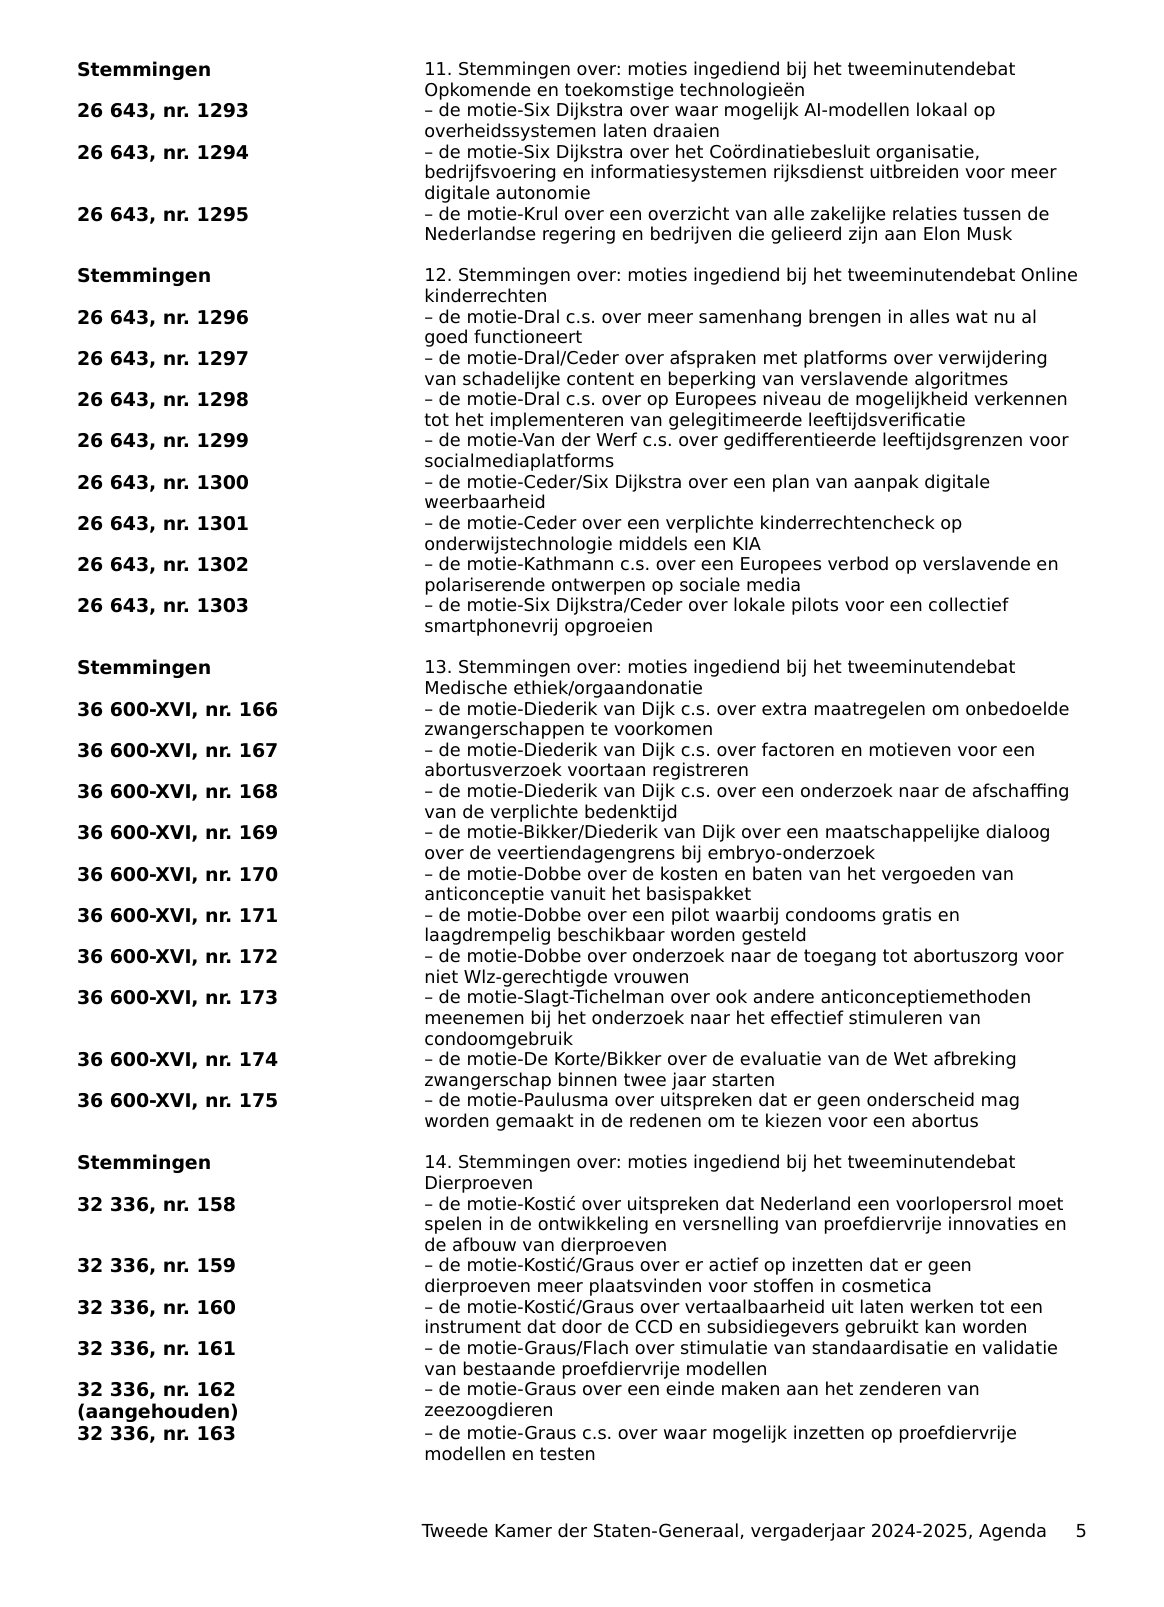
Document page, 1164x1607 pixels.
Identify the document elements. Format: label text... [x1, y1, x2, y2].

table_cell 36 600-XVI, nr. 174 [77, 1049, 401, 1090]
table_cell – de motie-Dral/Ceder over afspraken met platforms over verwijdering van schadelijke content en beperking van verslavende algoritmes [418, 348, 1087, 389]
table_cell – de motie-Kostić over uitspreken dat Nederland een voorlopersrol moet spelen in de ontwikkeling en versnelling van proefdiervrije innovaties en de afbouw van dierproeven [418, 1194, 1087, 1255]
table_cell – de motie-Ceder/Six Dijkstra over een plan van aanpak digitale weerbaarheid [418, 472, 1087, 513]
table_cell 36 600-XVI, nr. 168 [77, 781, 401, 822]
table_cell – de motie-Graus over een einde maken aan het zenderen van zeezoogdieren [418, 1379, 1087, 1423]
table_cell [401, 59, 418, 100]
table_cell [418, 245, 1087, 265]
table_cell [401, 348, 418, 389]
table_cell 36 600-XVI, nr. 171 [77, 905, 401, 946]
table_cell 36 600-XVI, nr. 167 [77, 740, 401, 781]
table_cell [401, 142, 418, 203]
table_cell [401, 1255, 418, 1297]
table_cell [401, 946, 418, 987]
table_cell [401, 822, 418, 863]
table_cell 32 336, nr. 159 [77, 1255, 401, 1297]
table_cell – de motie-Six Dijkstra over het Coördinatiebesluit organisatie, bedrijfsvoering en informatiesystemen rijksdienst uitbreiden voor meer digitale autonomie [418, 142, 1087, 203]
table_cell [401, 430, 418, 472]
table_cell [401, 1423, 418, 1464]
table_cell – de motie-Slagt-Tichelman over ook andere anticonceptiemethoden meenemen bij het onderzoek naar het effectief stimuleren van condoomgebruik [418, 987, 1087, 1049]
table_cell Stemmingen [77, 657, 401, 698]
table_cell 32 336, nr. 161 [77, 1338, 401, 1379]
table_cell – de motie-Dobbe over onderzoek naar de toegang tot abortuszorg voor niet Wlz-gerechtigde vrouwen [418, 946, 1087, 987]
table_cell – de motie-Graus c.s. over waar mogelijk inzetten op proefdiervrije modellen en testen [418, 1423, 1087, 1464]
table_cell 36 600-XVI, nr. 166 [77, 699, 401, 740]
table_cell – de motie-Six Dijkstra over waar mogelijk AI-modellen lokaal op overheidssystemen laten draaien [418, 100, 1087, 142]
table_cell 26 643, nr. 1298 [77, 389, 401, 430]
table_cell [401, 245, 418, 265]
table_cell [401, 1049, 418, 1090]
table_cell 14. Stemmingen over: moties ingediend bij het tweeminutendebat Dierproeven [418, 1152, 1087, 1193]
table_cell 32 336, nr. 163 [77, 1423, 401, 1464]
table_cell – de motie-Diederik van Dijk c.s. over een onderzoek naar de afschaffing van de verplichte bedenktijd [418, 781, 1087, 822]
table_cell [77, 637, 401, 657]
table_cell Stemmingen [77, 1152, 401, 1193]
table_cell [401, 1379, 418, 1423]
table_cell [401, 781, 418, 822]
table_cell [77, 1132, 401, 1152]
table_cell [401, 513, 418, 554]
table_cell – de motie-Kostić/Graus over vertaalbaarheid uit laten werken tot een instrument dat door de CCD en subsidiegevers gebruikt kan worden [418, 1297, 1087, 1338]
table_cell [401, 389, 418, 430]
table_cell 26 643, nr. 1303 [77, 595, 401, 637]
table_cell [401, 987, 418, 1049]
table_cell – de motie-Kostić/Graus over er actief op inzetten dat er geen dierproeven meer plaatsvinden voor stoffen in cosmetica [418, 1255, 1087, 1297]
table_cell – de motie-De Korte/Bikker over de evaluatie van de Wet afbreking zwangerschap binnen twee jaar starten [418, 1049, 1087, 1090]
table_cell 26 643, nr. 1302 [77, 554, 401, 595]
table_cell – de motie-Paulusma over uitspreken dat er geen onderscheid mag worden gemaakt in de redenen om te kiezen voor een abortus [418, 1090, 1087, 1132]
table_cell [401, 637, 418, 657]
table_cell – de motie-Dral c.s. over op Europees niveau de mogelijkheid verkennen tot het implementeren van gelegitimeerde leeftijdsverificatie [418, 389, 1087, 430]
table_cell [401, 1194, 418, 1255]
table_cell 36 600-XVI, nr. 172 [77, 946, 401, 987]
table_cell [401, 864, 418, 905]
table_cell [401, 100, 418, 142]
table_cell [401, 740, 418, 781]
table_cell 26 643, nr. 1300 [77, 472, 401, 513]
table_cell – de motie-Kathmann c.s. over een Europees verbod op verslavende en polariserende ontwerpen op sociale media [418, 554, 1087, 595]
table_cell – de motie-Dobbe over een pilot waarbij condooms gratis en laagdrempelig beschikbaar worden gesteld [418, 905, 1087, 946]
table_cell Stemmingen [77, 265, 401, 307]
table_cell Stemmingen [77, 59, 401, 100]
table_cell 26 643, nr. 1299 [77, 430, 401, 472]
table_cell [401, 472, 418, 513]
table_cell – de motie-Dobbe over de kosten en baten van het vergoeden van anticonceptie vanuit het basispakket [418, 864, 1087, 905]
table_cell 11. Stemmingen over: moties ingediend bij het tweeminutendebat Opkomende en toekomstige technologieën [418, 59, 1087, 100]
table_cell [401, 657, 418, 698]
table_cell [401, 905, 418, 946]
table_cell 32 336, nr. 158 [77, 1194, 401, 1255]
table_cell 26 643, nr. 1301 [77, 513, 401, 554]
table_cell – de motie-Six Dijkstra/Ceder over lokale pilots voor een collectief smartphonevrij opgroeien [418, 595, 1087, 637]
table_cell 26 643, nr. 1296 [77, 307, 401, 348]
table_cell [401, 1338, 418, 1379]
table_cell – de motie-Diederik van Dijk c.s. over extra maatregelen om onbedoelde zwangerschappen te voorkomen [418, 699, 1087, 740]
table_cell – de motie-Diederik van Dijk c.s. over factoren en motieven voor een abortusverzoek voortaan registreren [418, 740, 1087, 781]
table_cell [401, 595, 418, 637]
table_cell 36 600-XVI, nr. 170 [77, 864, 401, 905]
table_cell [401, 699, 418, 740]
table_cell [401, 1090, 418, 1132]
table_cell [401, 1297, 418, 1338]
table_cell [77, 245, 401, 265]
table_cell – de motie-Ceder over een verplichte kinderrechtencheck op onderwijstechnologie middels een KIA [418, 513, 1087, 554]
table_cell [401, 1132, 418, 1152]
table_cell 36 600-XVI, nr. 173 [77, 987, 401, 1049]
table_cell [418, 637, 1087, 657]
table_cell 26 643, nr. 1297 [77, 348, 401, 389]
table_cell – de motie-Krul over een overzicht van alle zakelijke relaties tussen de Nederlandse regering en bedrijven die gelieerd zijn aan Elon Musk [418, 204, 1087, 245]
table_cell 32 336, nr. 160 [77, 1297, 401, 1338]
table_cell 26 643, nr. 1293 [77, 100, 401, 142]
table_cell 13. Stemmingen over: moties ingediend bij het tweeminutendebat Medische ethiek/orgaandonatie [418, 657, 1087, 698]
table_cell – de motie-Bikker/Diederik van Dijk over een maatschappelijke dialoog over de veertiendagengrens bij embryo-onderzoek [418, 822, 1087, 863]
table_cell [401, 265, 418, 307]
table_cell 32 336, nr. 162 (aangehouden) [77, 1379, 401, 1423]
table_cell 26 643, nr. 1294 [77, 142, 401, 203]
table_cell – de motie-Dral c.s. over meer samenhang brengen in alles wat nu al goed functioneert [418, 307, 1087, 348]
table_cell [401, 204, 418, 245]
table_cell [401, 1152, 418, 1193]
table_cell [401, 307, 418, 348]
table_cell 36 600-XVI, nr. 169 [77, 822, 401, 863]
table_cell 26 643, nr. 1295 [77, 204, 401, 245]
table_cell [418, 1132, 1087, 1152]
table_cell 36 600-XVI, nr. 175 [77, 1090, 401, 1132]
table_cell 12. Stemmingen over: moties ingediend bij het tweeminutendebat Online kinderrechten [418, 265, 1087, 307]
table_cell – de motie-Graus/Flach over stimulatie van standaardisatie en validatie van bestaande proefdiervrije modellen [418, 1338, 1087, 1379]
table_cell – de motie-Van der Werf c.s. over gedifferentieerde leeftijdsgrenzen voor socialmediaplatforms [418, 430, 1087, 472]
table_cell [401, 554, 418, 595]
